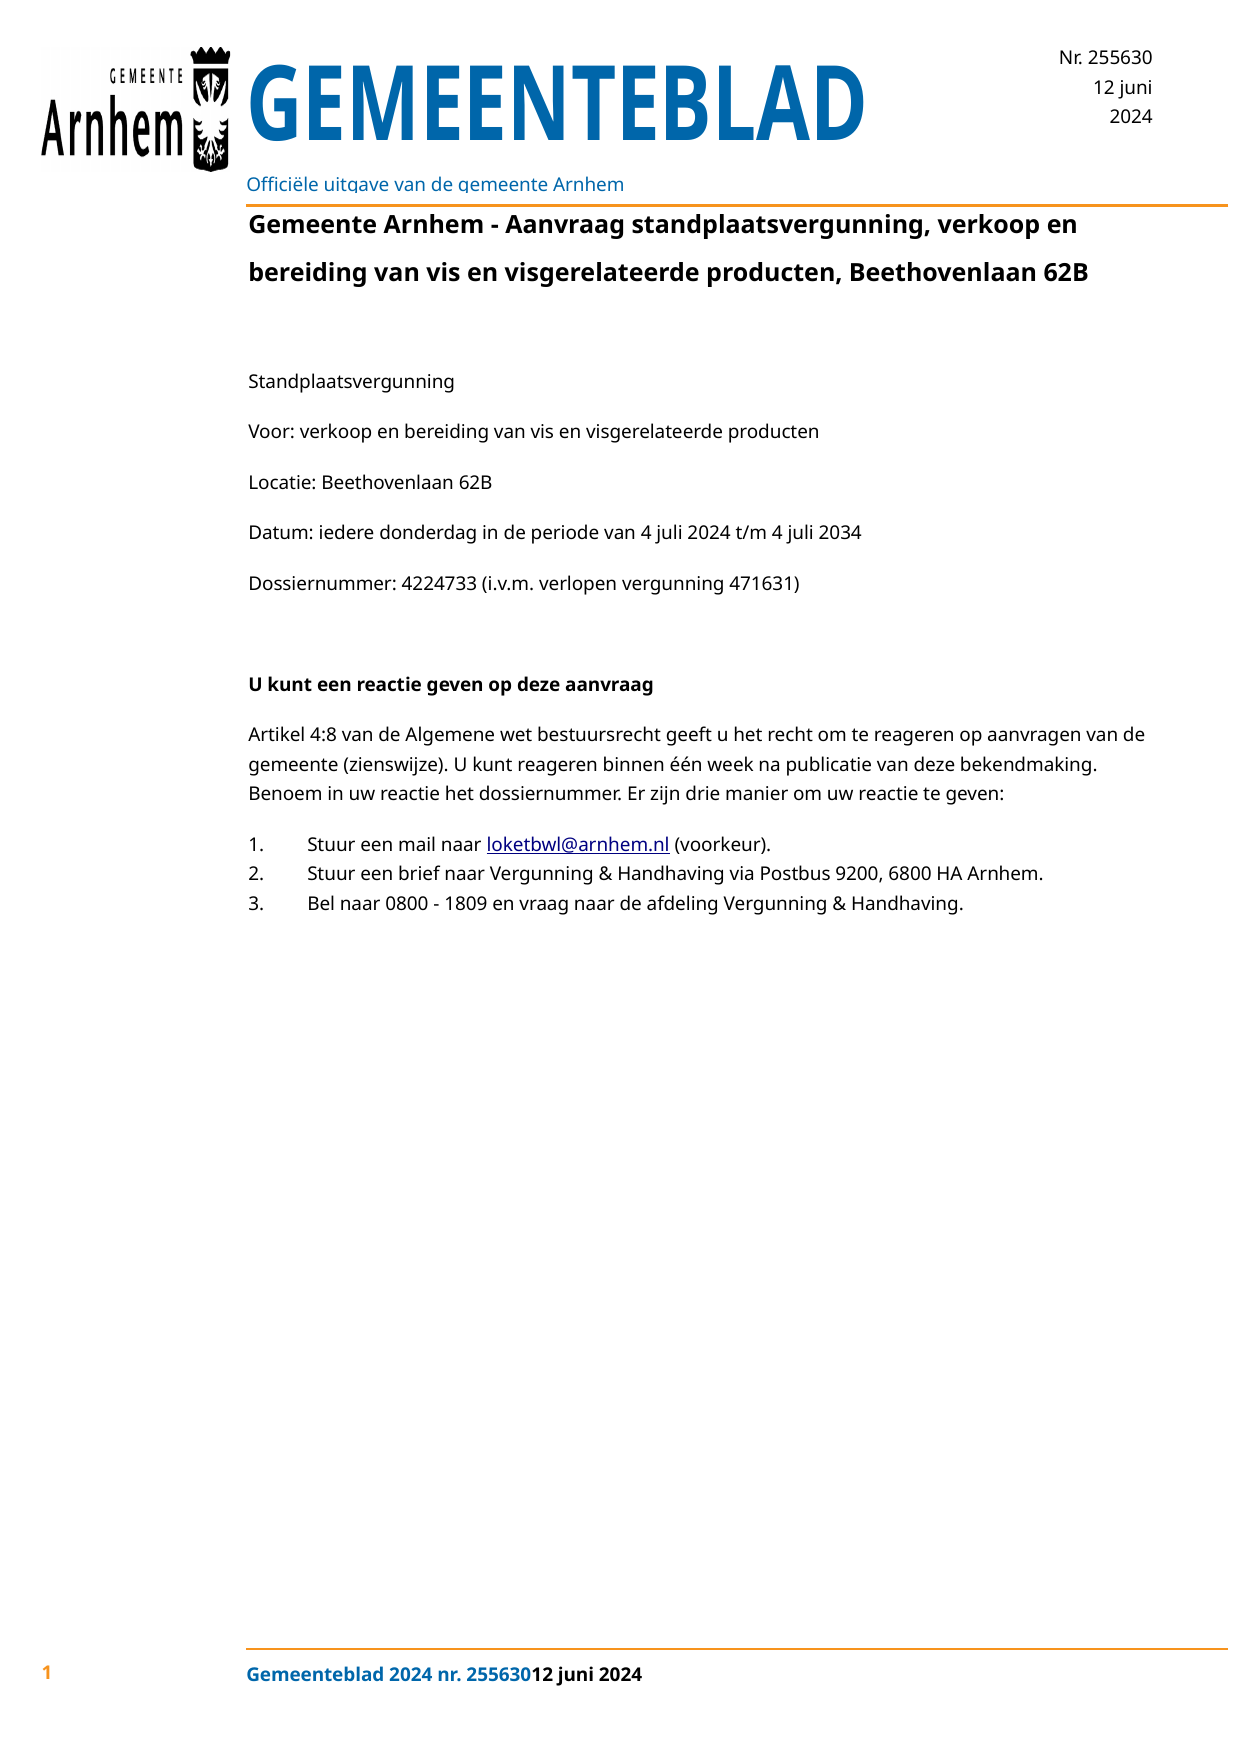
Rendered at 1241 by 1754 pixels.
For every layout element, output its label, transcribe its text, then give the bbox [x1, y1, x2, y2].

text Datum: iedere donderdag in de periode van 4 juli 2024 t/m 4 juli 2034 [248, 519, 1152, 545]
text U kunt een reactie geven op deze aanvraag [248, 671, 1152, 697]
picture [41, 47, 231, 172]
text Locatie: Beethovenlaan 62B [248, 469, 1152, 495]
text Gemeente Arnhem - Aanvraag standplaatsvergunning, verkoop en bereiding van vis en visgerelateerde producten, Beethovenlaan 62B [248, 207, 1152, 288]
list Bel naar 0800 - 1809 en vraag naar de afdeling Vergunning & Handhaving. [248, 890, 1152, 916]
list Stuur een brief naar Vergunning & Handhaving via Postbus 9200, 6800 HA Arnhem. [248, 860, 1152, 886]
text Dossiernummer: 4224733 (i.v.m. verlopen vergunning 471631) [248, 570, 1152, 596]
text Artikel 4:8 van de Algemene wet bestuursrecht geeft u het recht om te reageren op aanvragen van de gemeente (zienswijze). U kunt reageren binnen één week na publicatie van deze bekendmaking. Benoem in uw reactie het dossiernummer. Er zijn drie manier om uw reactie te geven: [248, 721, 1152, 806]
text Standplaatsvergunning [248, 368, 1152, 394]
text Voor: verkoop en bereiding van vis en visgerelateerde producten [248, 419, 1152, 444]
list Stuur een mail naar loketbwl@arnhem.nl (voorkeur). [248, 831, 1152, 857]
